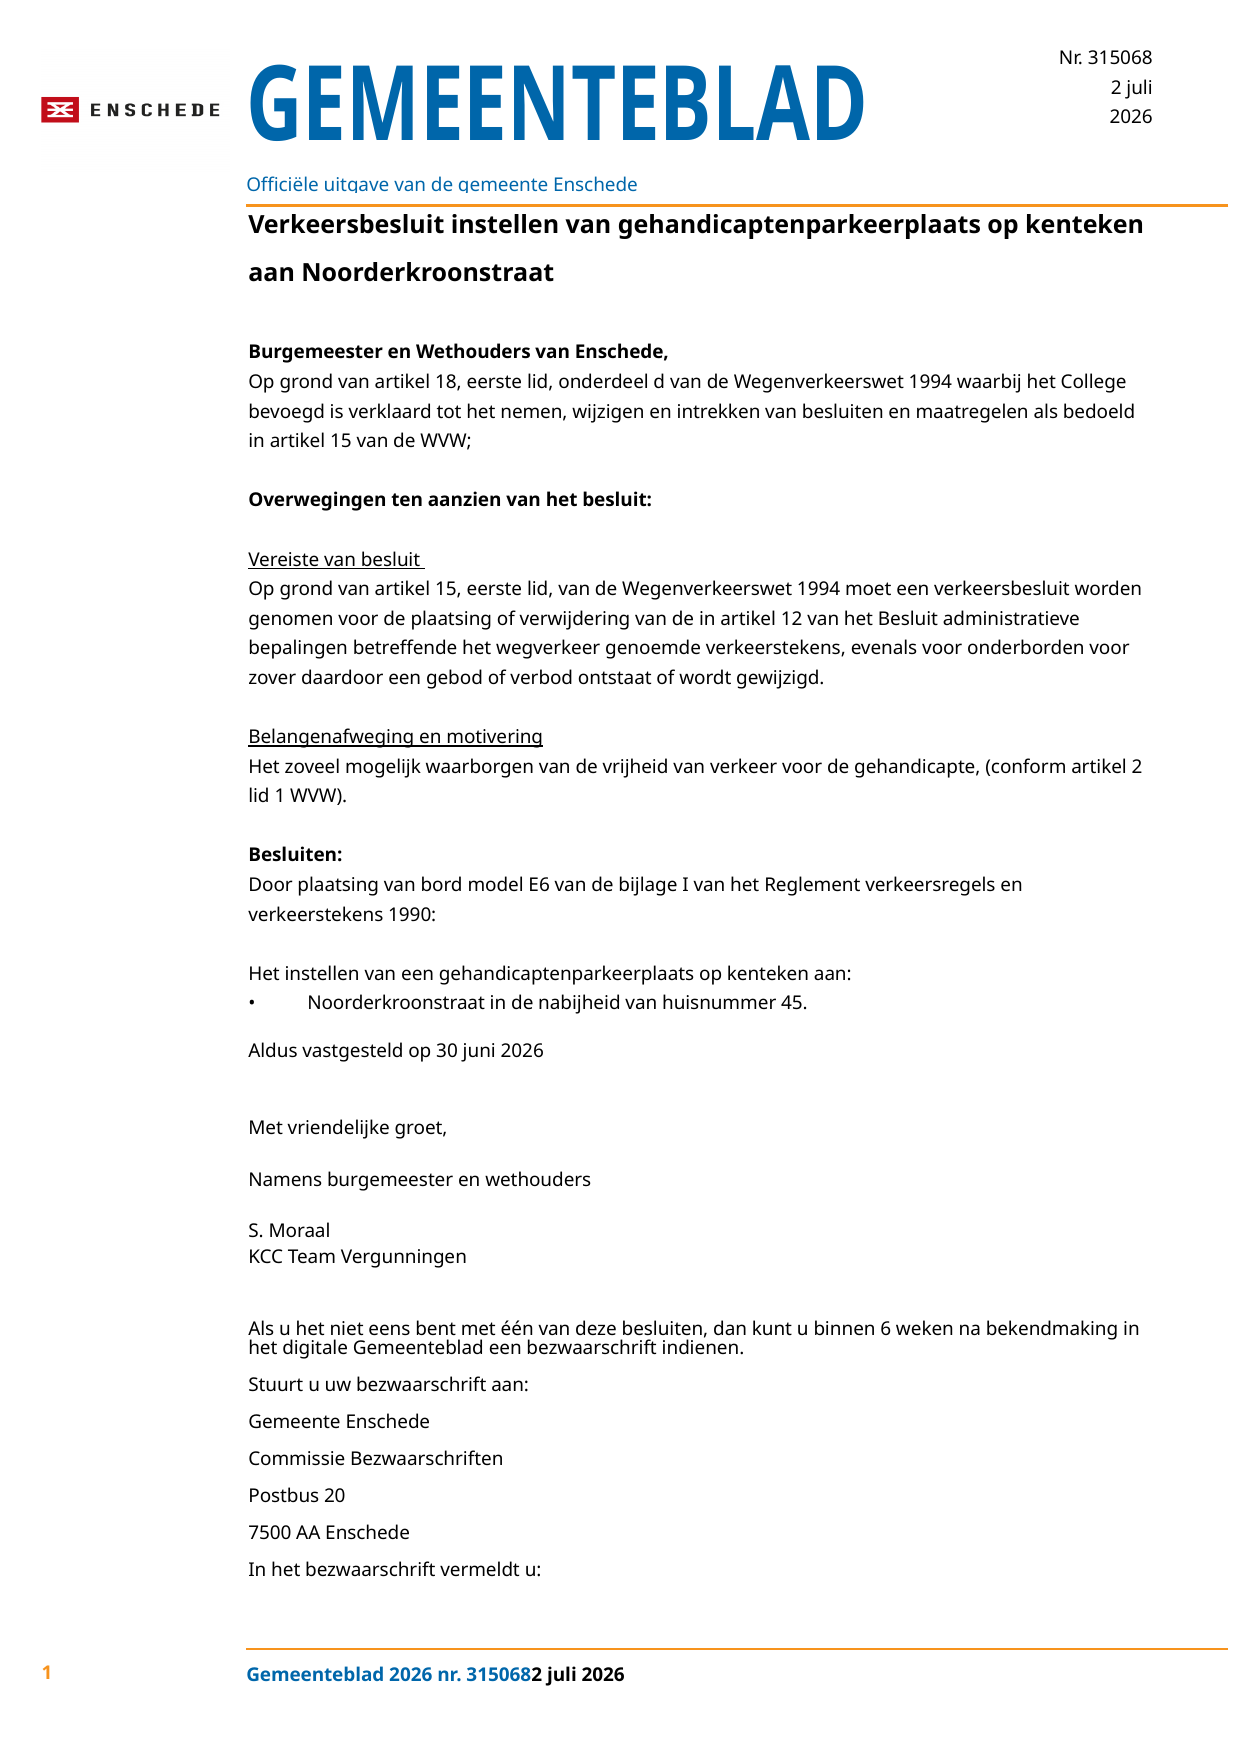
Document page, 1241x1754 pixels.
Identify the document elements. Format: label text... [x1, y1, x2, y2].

text 7500 AA Enschede [248, 1524, 1152, 1543]
text Op grond van artikel 15, eerste lid, van de Wegenverkeerswet 1994 moet een verkeersbesluit worden genomen voor de plaatsing of verwijdering van de in artikel 12 van het Besluit administratieve bepalingen betreffende het wegverkeer genoemde verkeerstekens, evenals voor onderborden voor zover daardoor een gebod of verbod ontstaat of wordt gewijzigd. [248, 575, 1152, 690]
text Commissie Bezwaarschriften [248, 1450, 1152, 1469]
picture [41, 47, 231, 172]
text Burgemeester en Wethouders van Enschede, [248, 339, 1152, 364]
text S. Moraal [248, 1217, 1152, 1243]
text Het zoveel mogelijk waarborgen van de vrijheid van verkeer voor de gehandicapte, (conform artikel 2 lid 1 WVW). [248, 753, 1152, 808]
text Postbus 20 [248, 1487, 1152, 1506]
text KCC Team Vergunningen [248, 1243, 1152, 1269]
text Besluiten: [248, 842, 1152, 867]
text Verkeersbesluit instellen van gehandicaptenparkeerplaats op kenteken aan Noorderkroonstraat [248, 207, 1152, 288]
text Vereiste van besluit [248, 546, 1152, 571]
text Door plaatsing van bord model E6 van de bijlage I van het Reglement verkeersregels en verkeerstekens 1990: [248, 871, 1152, 926]
text Met vriendelijke groet, [248, 1114, 1152, 1140]
text Namens burgemeester en wethouders [248, 1166, 1152, 1192]
list Noorderkroonstraat in de nabijheid van huisnummer 45. [248, 989, 1152, 1015]
text Als u het niet eens bent met één van deze besluiten, dan kunt u binnen 6 weken na bekendmaking in het digitale Gemeenteblad een bezwaarschrift indienen. [248, 1319, 1152, 1358]
text Op grond van artikel 18, eerste lid, onderdeel d van de Wegenverkeerswet 1994 waarbij het College bevoegd is verklaard tot het nemen, wijzigen en intrekken van besluiten en maatregelen als bedoeld in artikel 15 van de WVW; [248, 368, 1152, 453]
text Gemeente Enschede [248, 1413, 1152, 1432]
text Overwegingen ten aanzien van het besluit: [248, 487, 1152, 512]
text Belangenafweging en motivering [248, 723, 1152, 749]
text Het instellen van een gehandicaptenparkeerplaats op kenteken aan: [248, 960, 1152, 986]
text Aldus vastgesteld op 30 juni 2026 [248, 1037, 1152, 1063]
text Stuurt u uw bezwaarschrift aan: [248, 1376, 1152, 1395]
text In het bezwaarschrift vermeldt u: [248, 1561, 1152, 1580]
